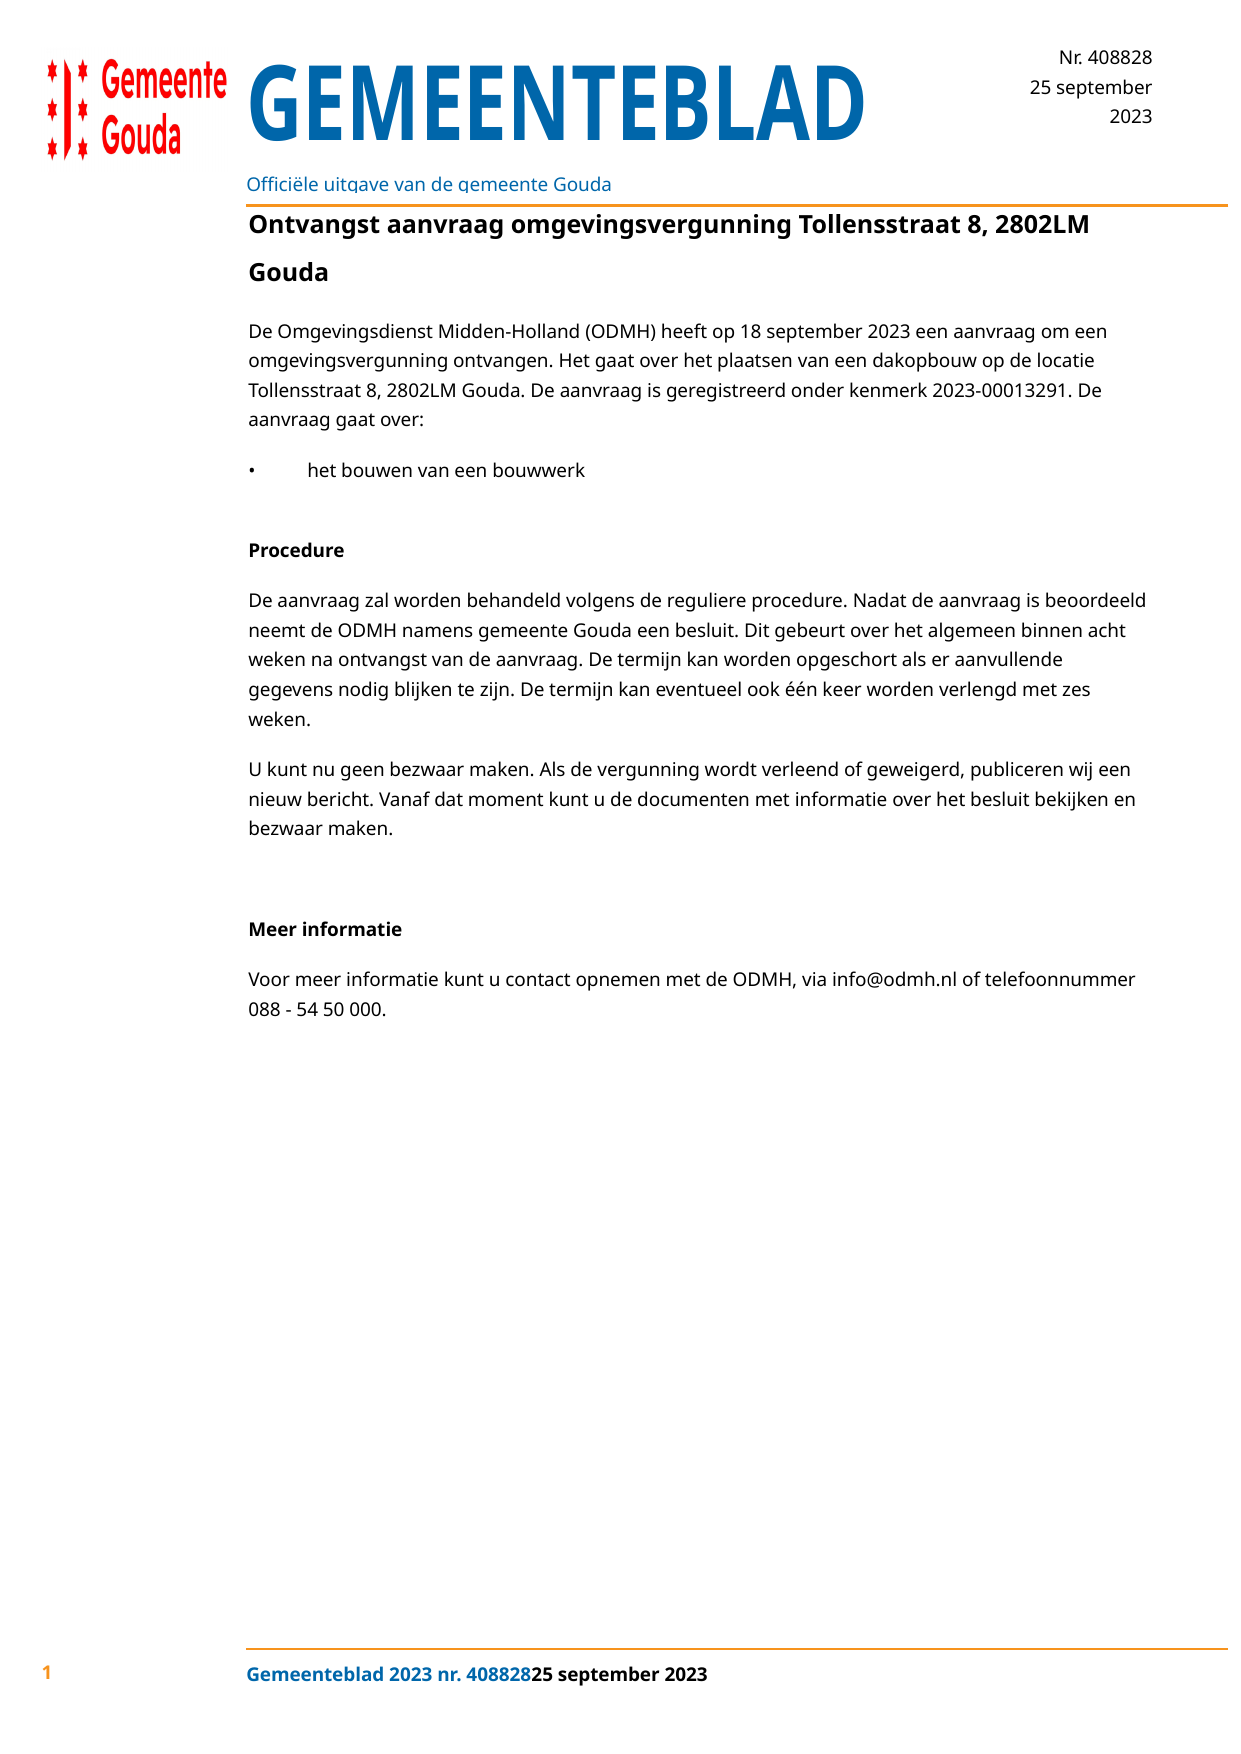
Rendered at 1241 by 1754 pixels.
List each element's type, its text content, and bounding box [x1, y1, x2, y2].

text De aanvraag zal worden behandeld volgens de reguliere procedure. Nadat de aanvraag is beoordeeld neemt de ODMH namens gemeente Gouda een besluit. Dit gebeurt over het algemeen binnen acht weken na ontvangst van de aanvraag. De termijn kan worden opgeschort als er aanvullende gegevens nodig blijken te zijn. De termijn kan eventueel ook één keer worden verlengd met zes weken. [248, 587, 1152, 732]
picture [41, 47, 231, 172]
text Meer informatie [248, 916, 1152, 942]
text Procedure [248, 537, 1152, 563]
text De Omgevingsdienst Midden-Holland (ODMH) heeft op 18 september 2023 een aanvraag om een omgevingsvergunning ontvangen. Het gaat over het plaatsen van een dakopbouw op de locatie Tollensstraat 8, 2802LM Gouda. De aanvraag is geregistreerd onder kenmerk 2023-00013291. De aanvraag gaat over: [248, 318, 1152, 432]
text Voor meer informatie kunt u contact opnemen met de ODMH, via info@odmh.nl of telefoonnummer 088 - 54 50 000. [248, 967, 1152, 1022]
text U kunt nu geen bezwaar maken. Als de vergunning wordt verleend of geweigerd, publiceren wij een nieuw bericht. Vanaf dat moment kunt u de documenten met informatie over het besluit bekijken en bezwaar maken. [248, 756, 1152, 841]
text Ontvangst aanvraag omgevingsvergunning Tollensstraat 8, 2802LM Gouda [248, 207, 1152, 288]
list het bouwen van een bouwwerk [248, 457, 1152, 483]
